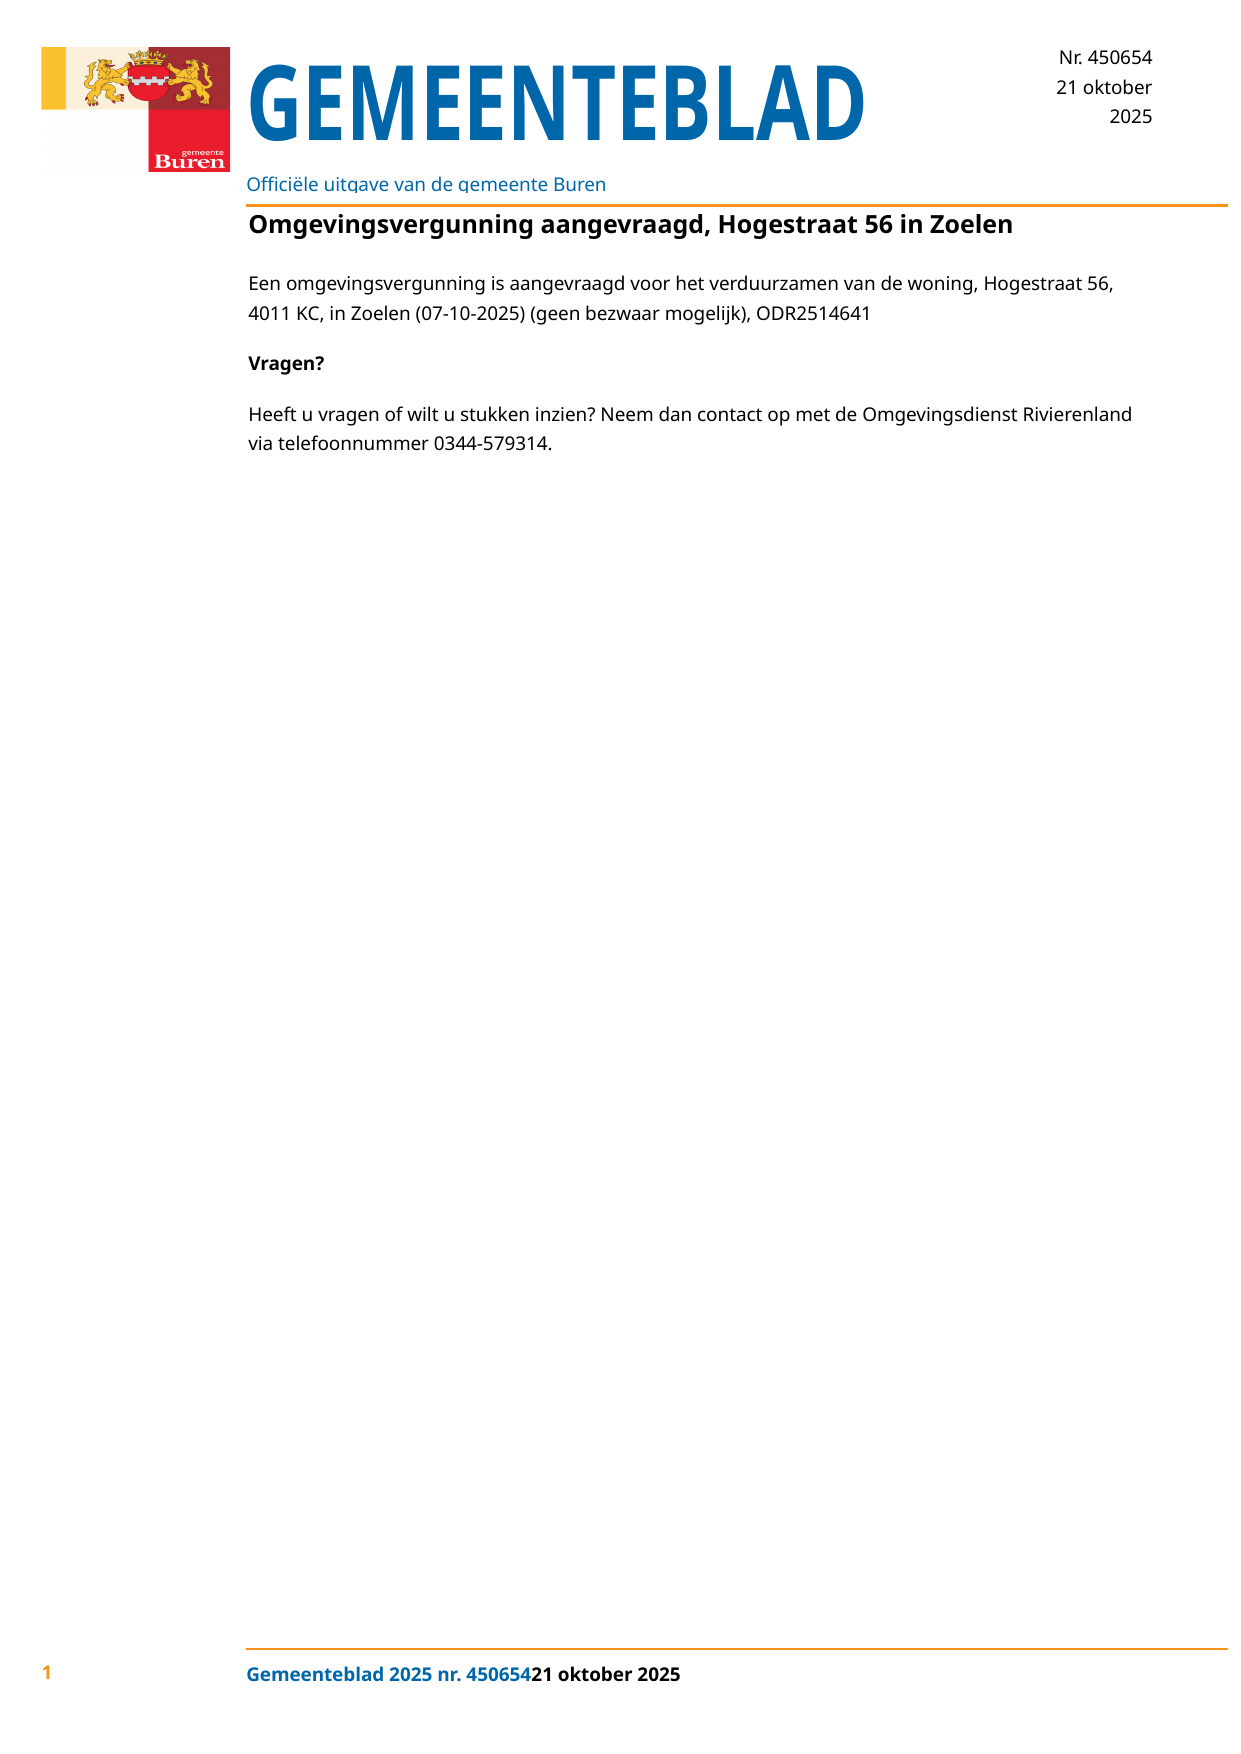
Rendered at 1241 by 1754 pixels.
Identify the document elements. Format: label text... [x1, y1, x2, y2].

picture [41, 47, 231, 172]
text Heeft u vragen of wilt u stukken inzien? Neem dan contact op met de Omgevingsdienst Rivierenland via telefoonnummer 0344-579314. [248, 401, 1152, 456]
text Omgevingsvergunning aangevraagd, Hogestraat 56 in Zoelen [248, 207, 1152, 241]
text Vragen? [248, 350, 1152, 376]
text Een omgevingsvergunning is aangevraagd voor het verduurzamen van de woning, Hogestraat 56, 4011 KC, in Zoelen (07-10-2025) (geen bezwaar mogelijk), ODR2514641 [248, 270, 1152, 326]
